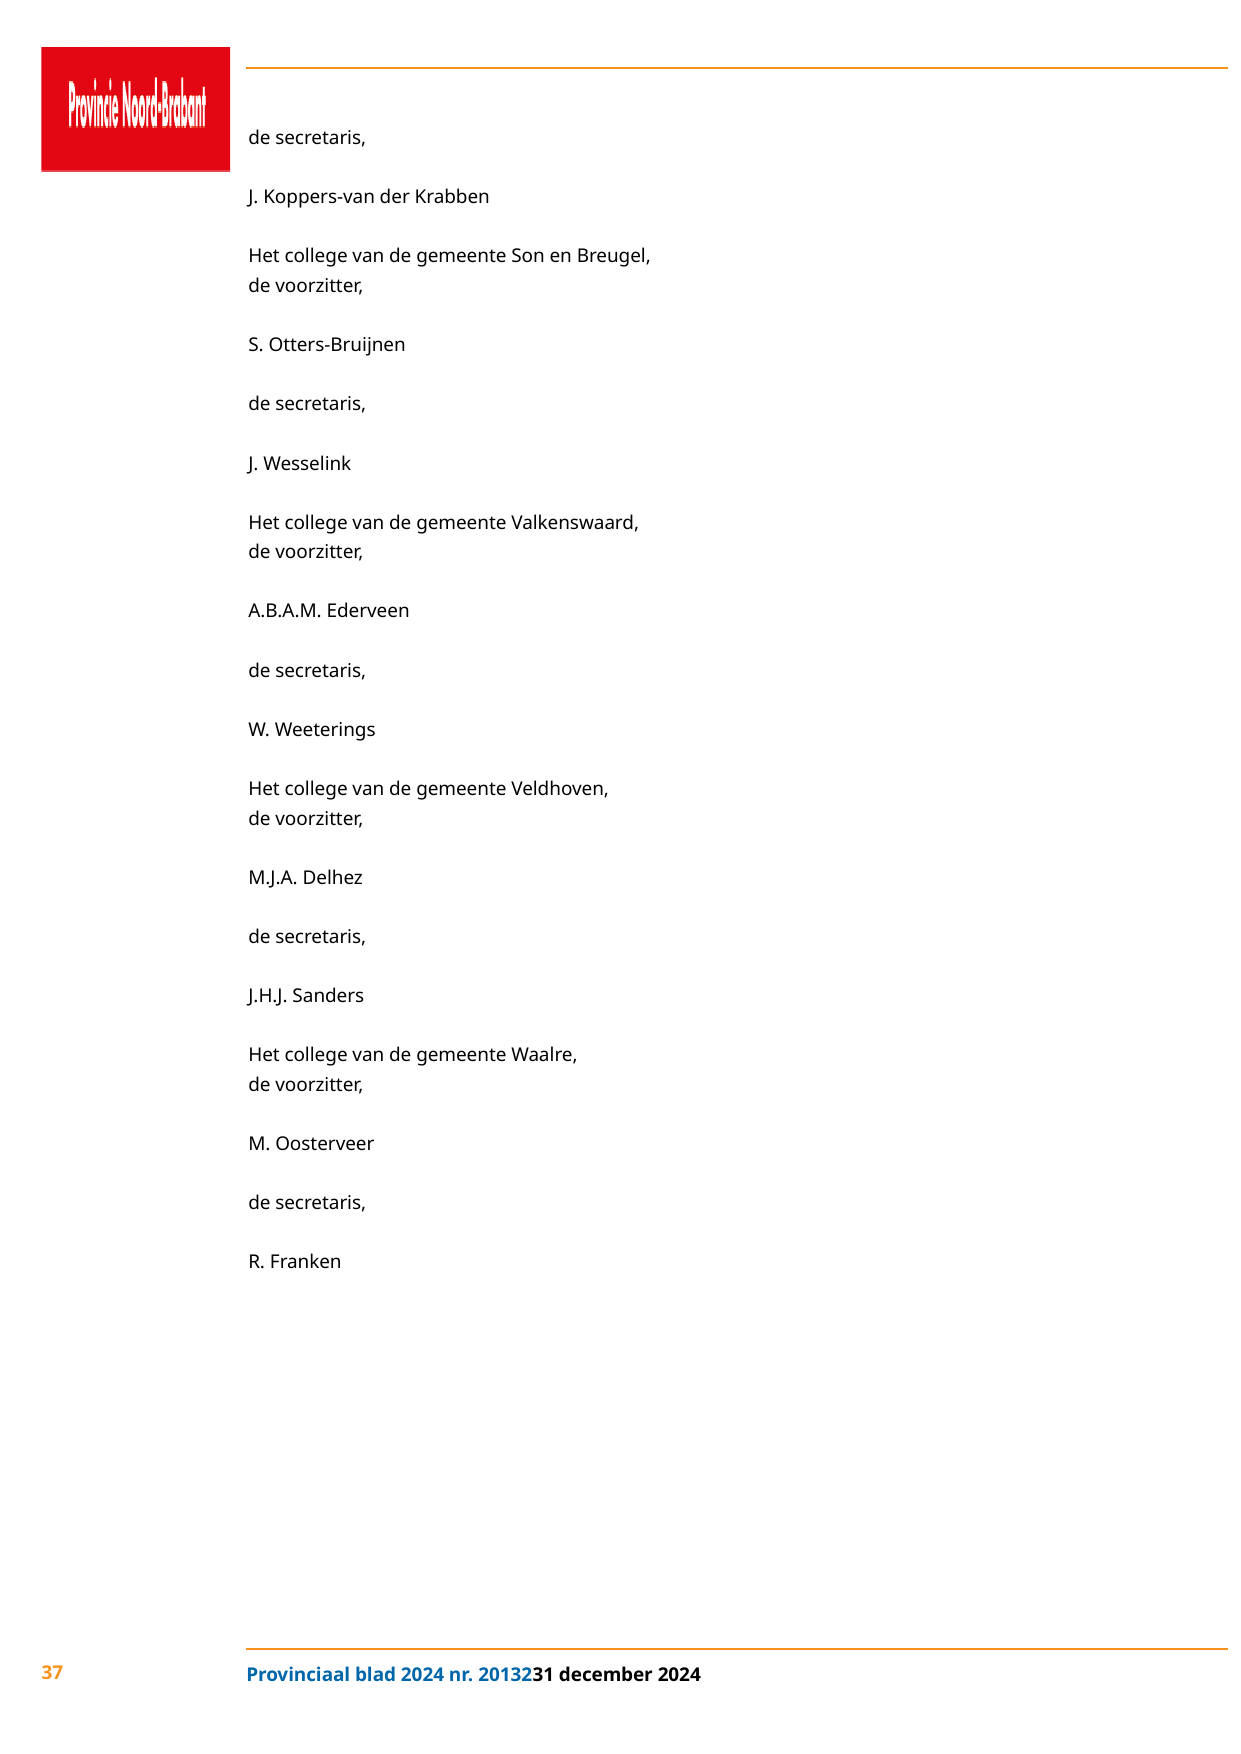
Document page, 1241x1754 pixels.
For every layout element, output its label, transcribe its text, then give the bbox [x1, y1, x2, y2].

text de secretaris, [248, 391, 1152, 416]
text de voorzitter, [248, 805, 1152, 831]
text de voorzitter, [248, 272, 1152, 298]
text M. Oosterveer [248, 1130, 1152, 1156]
text de voorzitter, [248, 538, 1152, 564]
text A.B.A.M. Ederveen [248, 598, 1152, 623]
text J.H.J. Sanders [248, 982, 1152, 1008]
text J. Wesselink [248, 450, 1152, 476]
text Het college van de gemeente Veldhoven, [248, 775, 1152, 801]
text de secretaris, [248, 124, 1152, 150]
text de secretaris, [248, 657, 1152, 683]
text de voorzitter, [248, 1071, 1152, 1097]
text M.J.A. Delhez [248, 864, 1152, 890]
text de secretaris, [248, 923, 1152, 949]
text W. Weeterings [248, 716, 1152, 742]
picture [41, 47, 231, 172]
text J. Koppers-van der Krabben [248, 183, 1152, 209]
text R. Franken [248, 1248, 1152, 1274]
text S. Otters-Bruijnen [248, 331, 1152, 357]
text Het college van de gemeente Valkenswaard, [248, 509, 1152, 535]
text Het college van de gemeente Waalre, [248, 1041, 1152, 1067]
text de secretaris, [248, 1189, 1152, 1215]
text Het college van de gemeente Son en Breugel, [248, 243, 1152, 268]
